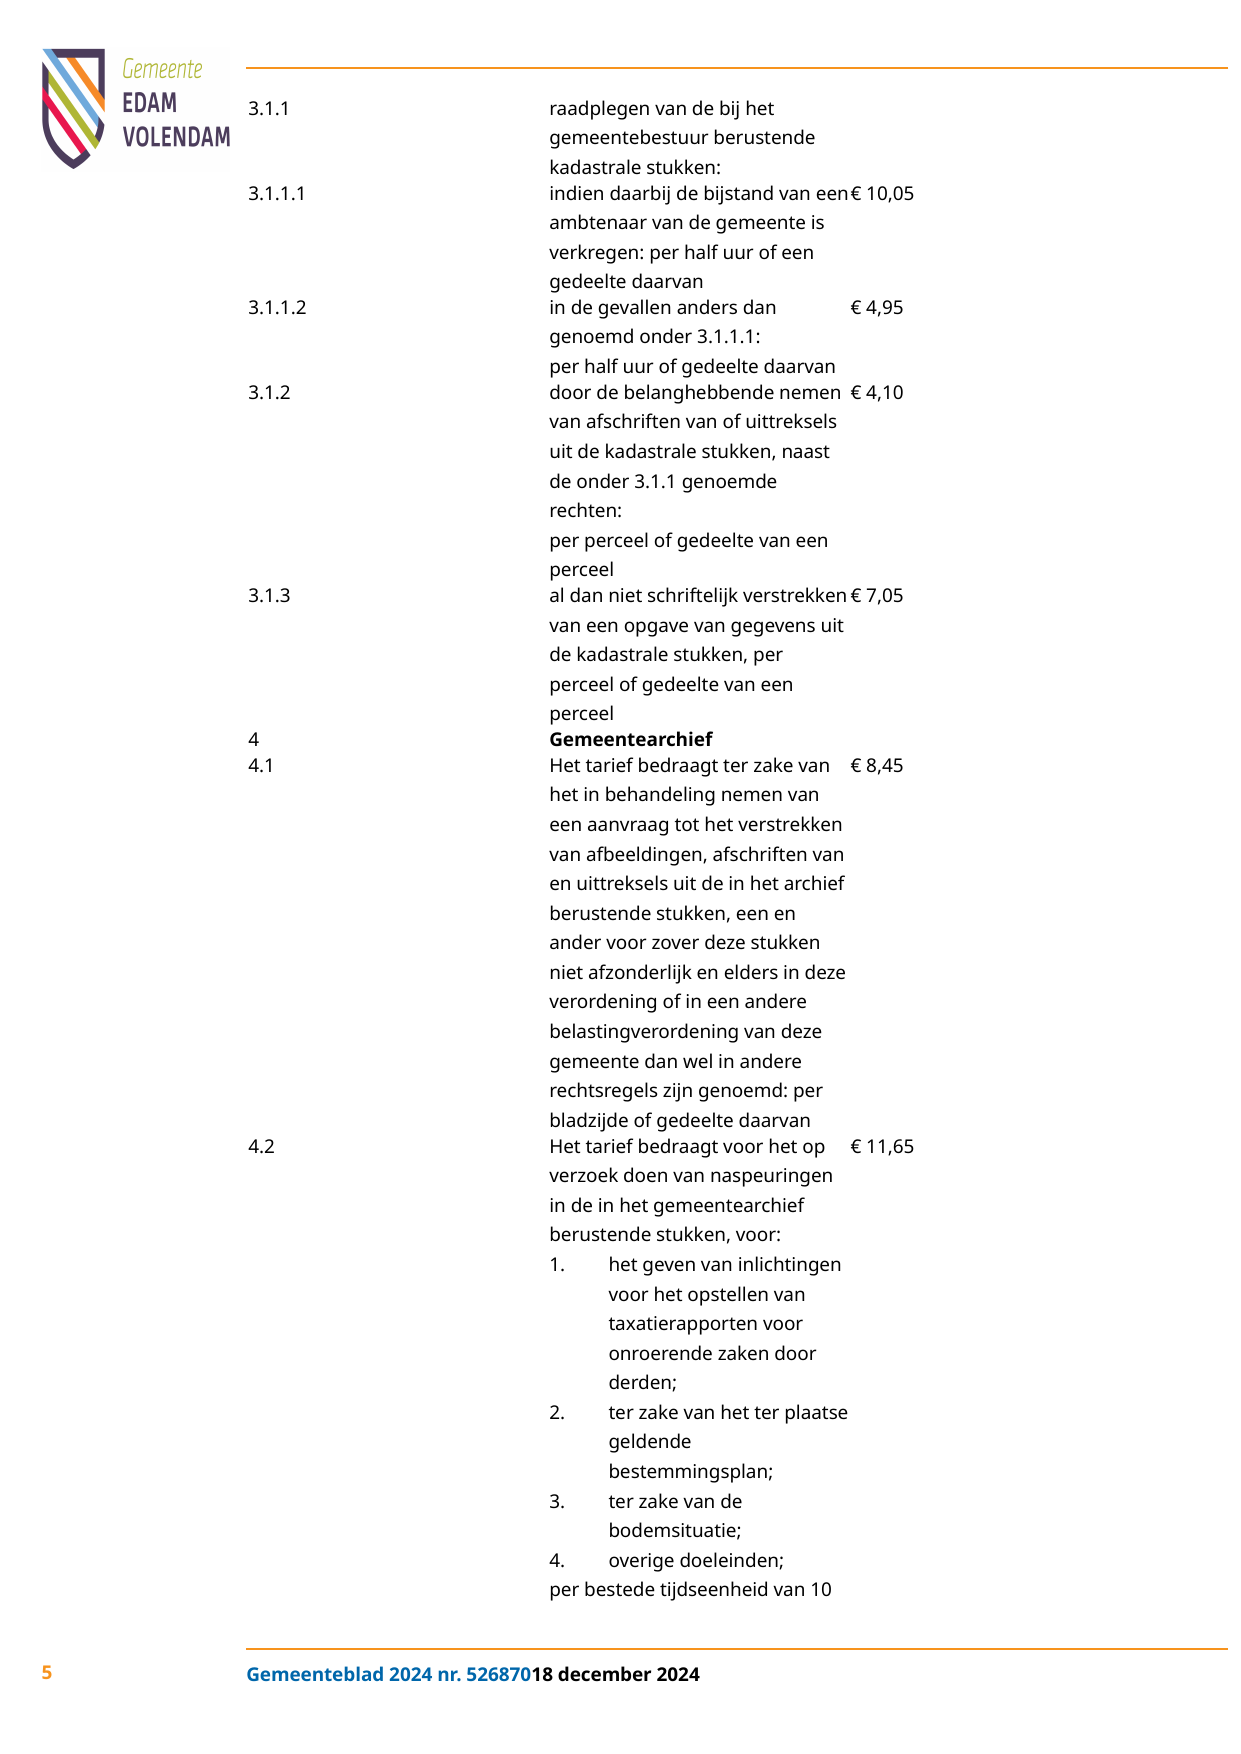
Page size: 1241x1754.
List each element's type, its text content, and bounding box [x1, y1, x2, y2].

table_cell € 7,05 [850, 582, 1152, 726]
table_cell 4 [248, 726, 549, 752]
table_cell 3.1.3 [248, 582, 549, 726]
table_cell Het tarief bedraagt ter zake van het in behandeling nemen van een aanvraag tot het verstrekken van afbeeldingen, afschriften van en uittreksels uit de in het archief berustende stukken, een en ander voor zover deze stukken niet afzonderlijk en elders in deze verordening of in een andere belastingverordening van deze gemeente dan wel in andere rechtsregels zijn genoemd: per bladzijde of gedeelte daarvan [549, 752, 850, 1133]
table_cell € 8,45 [850, 752, 1152, 1133]
table_cell € 4,10 [850, 379, 1152, 582]
table_cell raadplegen van de bij het gemeentebestuur berustende kadastrale stukken: [549, 95, 850, 180]
table_cell 3.1.1.1 [248, 180, 549, 294]
picture [41, 47, 231, 172]
table_cell in de gevallen anders dan genoemd onder 3.1.1.1: per half uur of gedeelte daarvan [549, 294, 850, 379]
table_cell € 4,95 [850, 294, 1152, 379]
table_cell 3.1.1.2 [248, 294, 549, 379]
table_cell indien daarbij de bijstand van een ambtenaar van de gemeente is verkregen: per half uur of een gedeelte daarvan [549, 180, 850, 294]
table_cell al dan niet schriftelijk verstrekken van een opgave van gegevens uit de kadastrale stukken, per perceel of gedeelte van een perceel [549, 582, 850, 726]
table_cell [850, 95, 1152, 180]
table_cell 3.1.2 [248, 379, 549, 582]
table_cell 4.2 [248, 1133, 549, 1602]
table_cell Gemeentearchief [549, 726, 850, 752]
table_cell door de belanghebbende nemen van afschriften van of uittreksels uit de kadastrale stukken, naast de onder 3.1.1 genoemde rechten: per perceel of gedeelte van een perceel [549, 379, 850, 582]
table_cell € 10,05 [850, 180, 1152, 294]
table_cell 4.1 [248, 752, 549, 1133]
table_cell [850, 726, 1152, 752]
table_cell Het tarief bedraagt voor het op verzoek doen van naspeuringen in de in het gemeentearchief berustende stukken, voor: het geven van inlichtingen voor het opstellen van taxatierapporten voor onroerende zaken door derden; ter zake van het ter plaatse geldende bestemmingsplan; ter zake van de bodemsituatie; overige doeleinden; per bestede tijdseenheid van 10 [549, 1133, 850, 1602]
table_cell 3.1.1 [248, 95, 549, 180]
table_cell € 11,65 [850, 1133, 1152, 1602]
